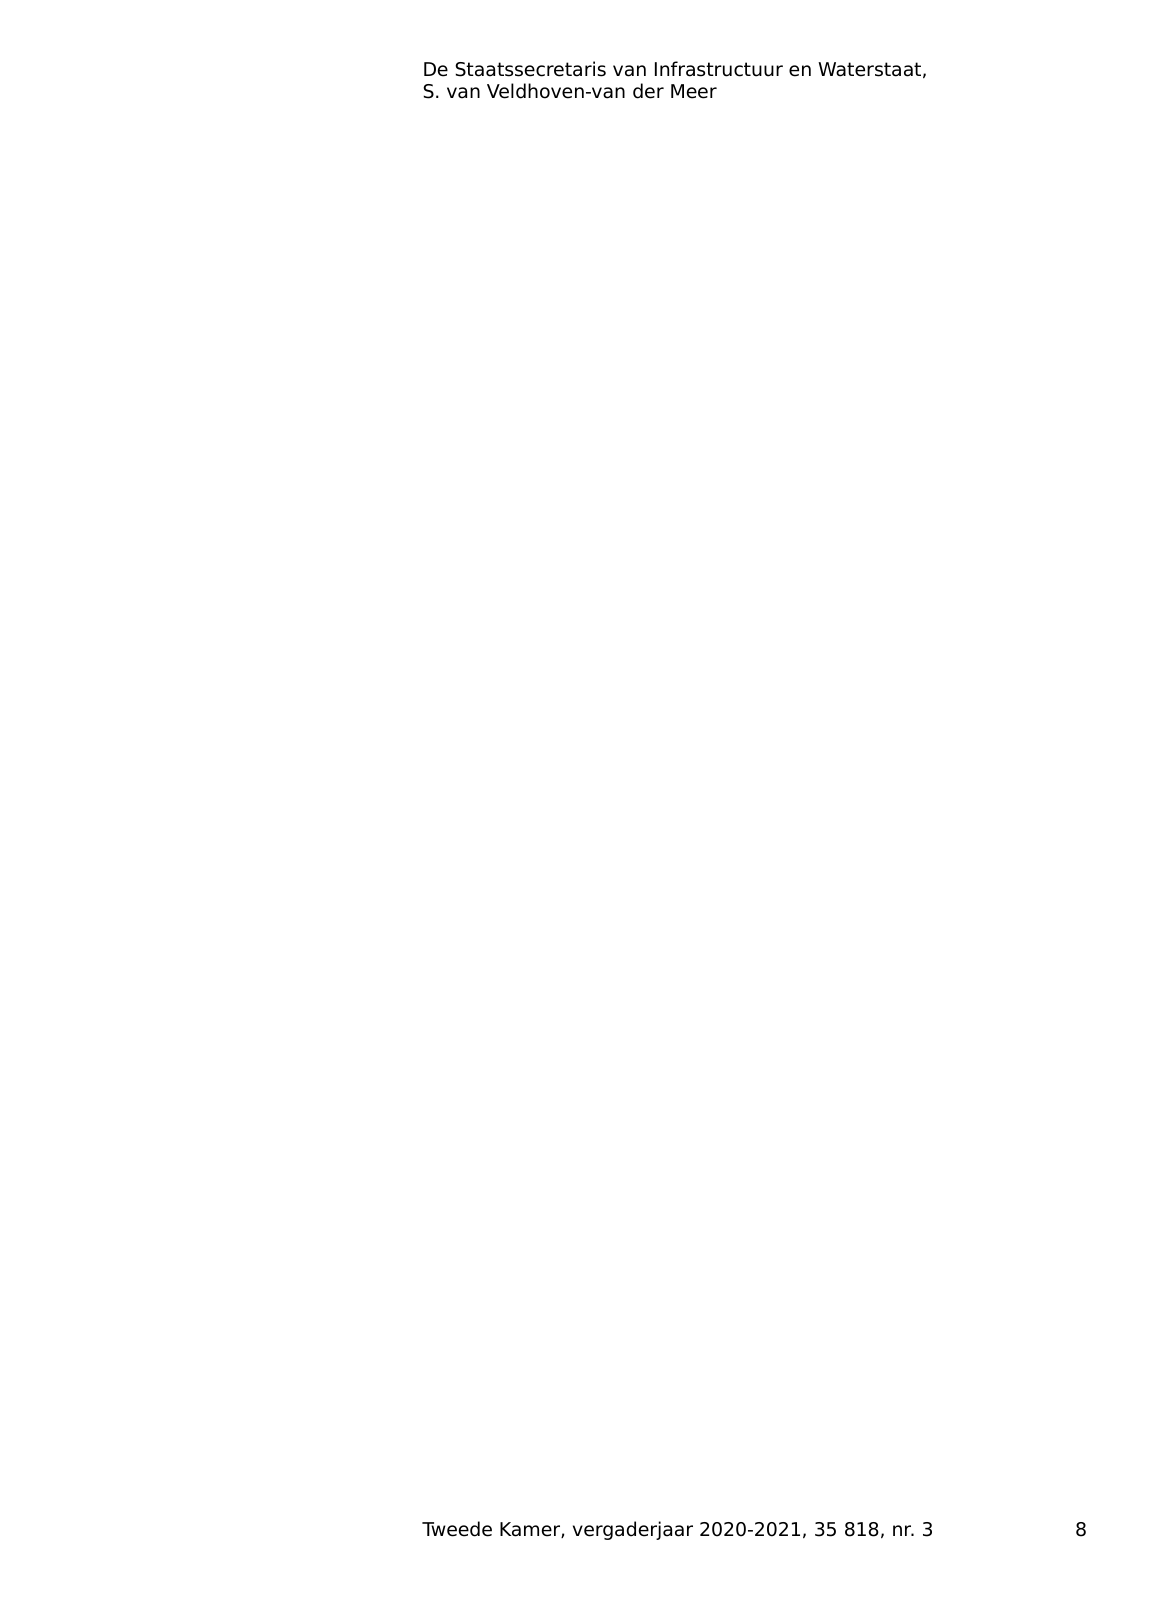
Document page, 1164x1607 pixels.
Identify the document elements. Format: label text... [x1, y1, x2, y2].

text De Staatssecretaris van Infrastructuur en Waterstaat, S. van Veldhoven-van der Meer [422, 59, 1087, 103]
